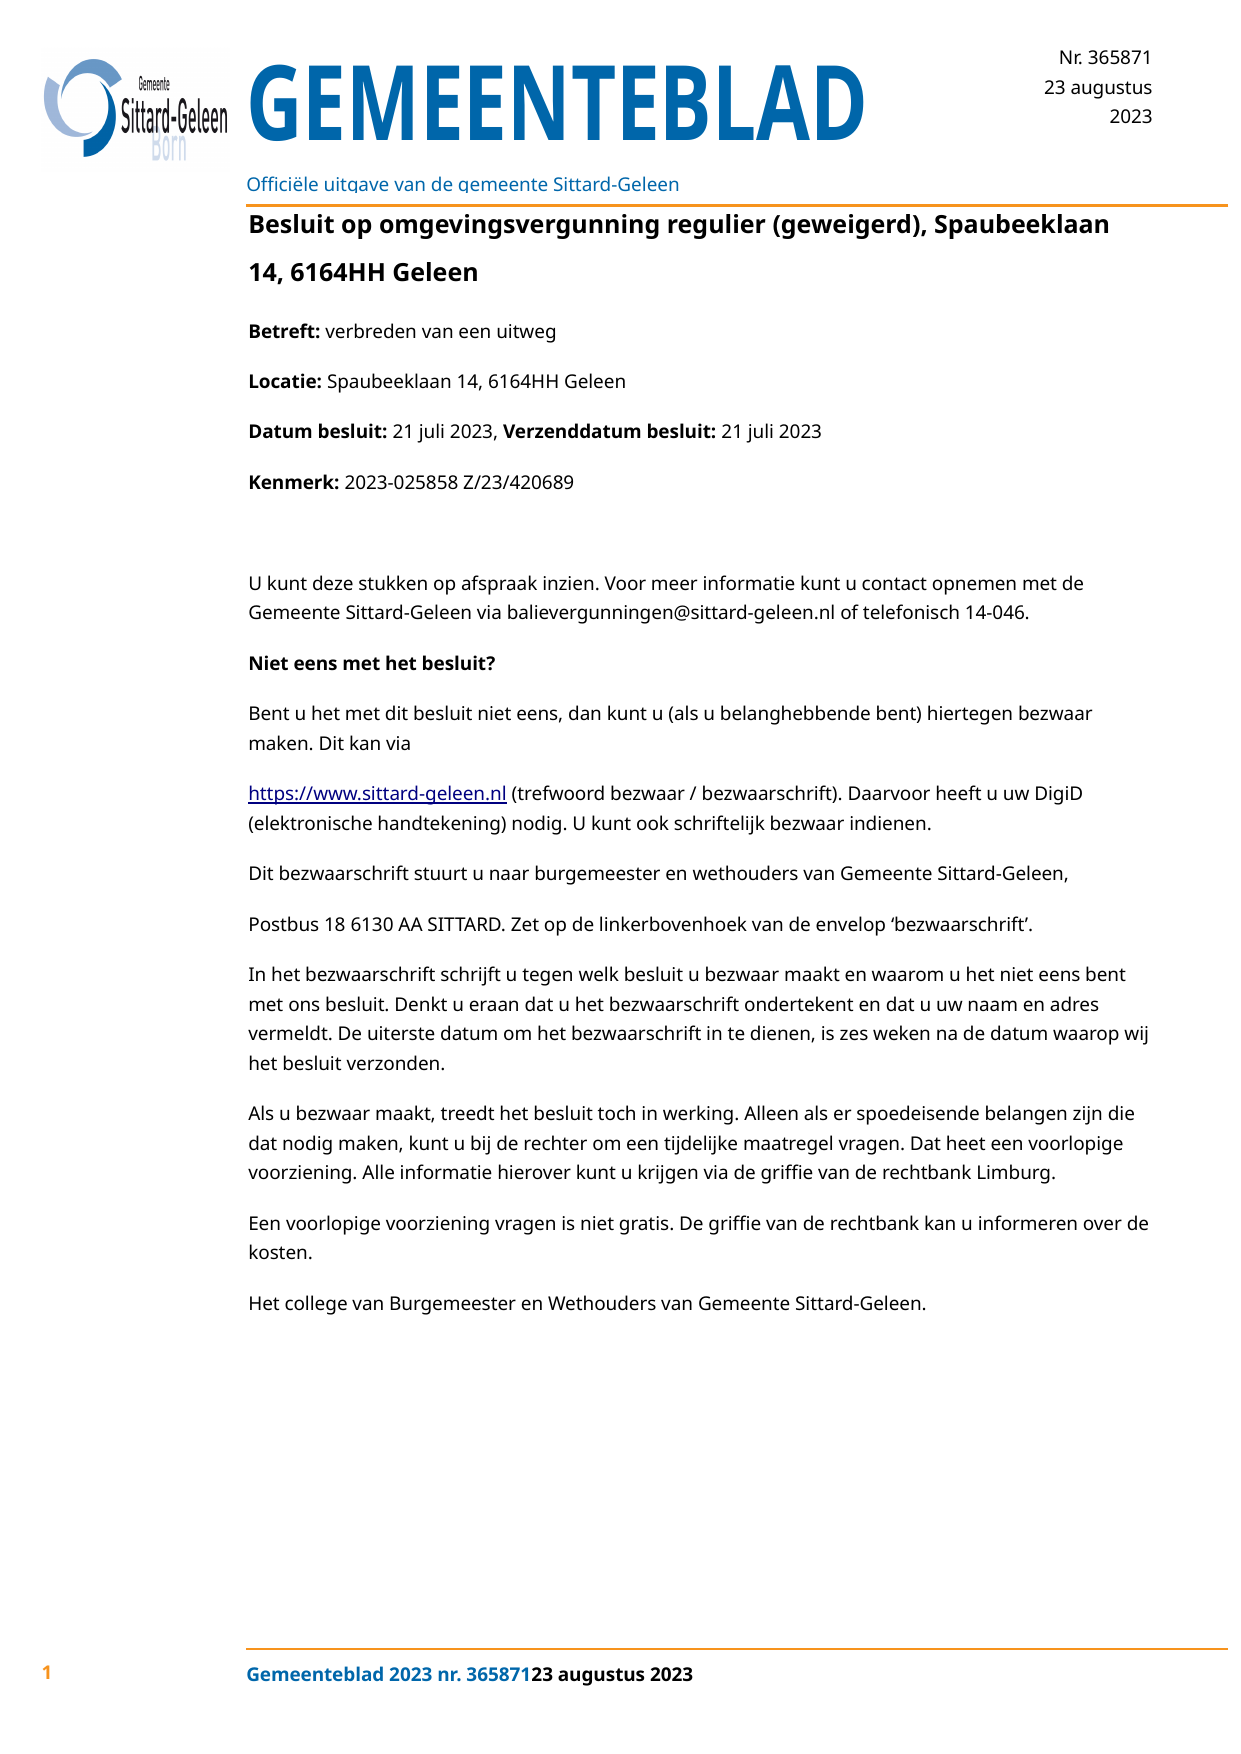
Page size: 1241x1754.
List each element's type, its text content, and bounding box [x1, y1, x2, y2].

text U kunt deze stukken op afspraak inzien. Voor meer informatie kunt u contact opnemen met de Gemeente Sittard-Geleen via balievergunningen@sittard-geleen.nl of telefonisch 14-046. [248, 570, 1152, 625]
text Dit bezwaarschrift stuurt u naar burgemeester en wethouders van Gemeente Sittard-Geleen, [248, 860, 1152, 886]
text Als u bezwaar maakt, treedt het besluit toch in werking. Alleen als er spoedeisende belangen zijn die dat nodig maken, kunt u bij de rechter om een tijdelijke maatregel vragen. Dat heet een voorlopige voorziening. Alle informatie hierover kunt u krijgen via de griffie van de rechtbank Limburg. [248, 1100, 1152, 1185]
text Kenmerk: 2023-025858 Z/23/420689 [248, 469, 1152, 495]
text Betreft: verbreden van een uitweg [248, 318, 1152, 344]
text https://www.sittard-geleen.nl (trefwoord bezwaar / bezwaarschrift). Daarvoor heeft u uw DigiD (elektronische handtekening) nodig. U kunt ook schriftelijk bezwaar indienen. [248, 780, 1152, 836]
text Het college van Burgemeester en Wethouders van Gemeente Sittard-Geleen. [248, 1290, 1152, 1316]
text Besluit op omgevingsvergunning regulier (geweigerd), Spaubeeklaan 14, 6164HH Geleen [248, 207, 1152, 288]
text Locatie: Spaubeeklaan 14, 6164HH Geleen [248, 368, 1152, 394]
text Een voorlopige voorziening vragen is niet gratis. De griffie van de rechtbank kan u informeren over de kosten. [248, 1210, 1152, 1265]
text Niet eens met het besluit? [248, 650, 1152, 676]
text Bent u het met dit besluit niet eens, dan kunt u (als u belanghebbende bent) hiertegen bezwaar maken. Dit kan via [248, 700, 1152, 756]
picture [41, 47, 231, 172]
text In het bezwaarschrift schrijft u tegen welk besluit u bezwaar maakt en waarom u het niet eens bent met ons besluit. Denkt u eraan dat u het bezwaarschrift ondertekent en dat u uw naam en adres vermeldt. De uiterste datum om het bezwaarschrift in te dienen, is zes weken na de datum waarop wij het besluit verzonden. [248, 961, 1152, 1076]
text Postbus 18 6130 AA SITTARD. Zet op de linkerbovenhoek van de envelop ‘bezwaarschrift’. [248, 911, 1152, 937]
text Datum besluit: 21 juli 2023, Verzenddatum besluit: 21 juli 2023 [248, 419, 1152, 444]
